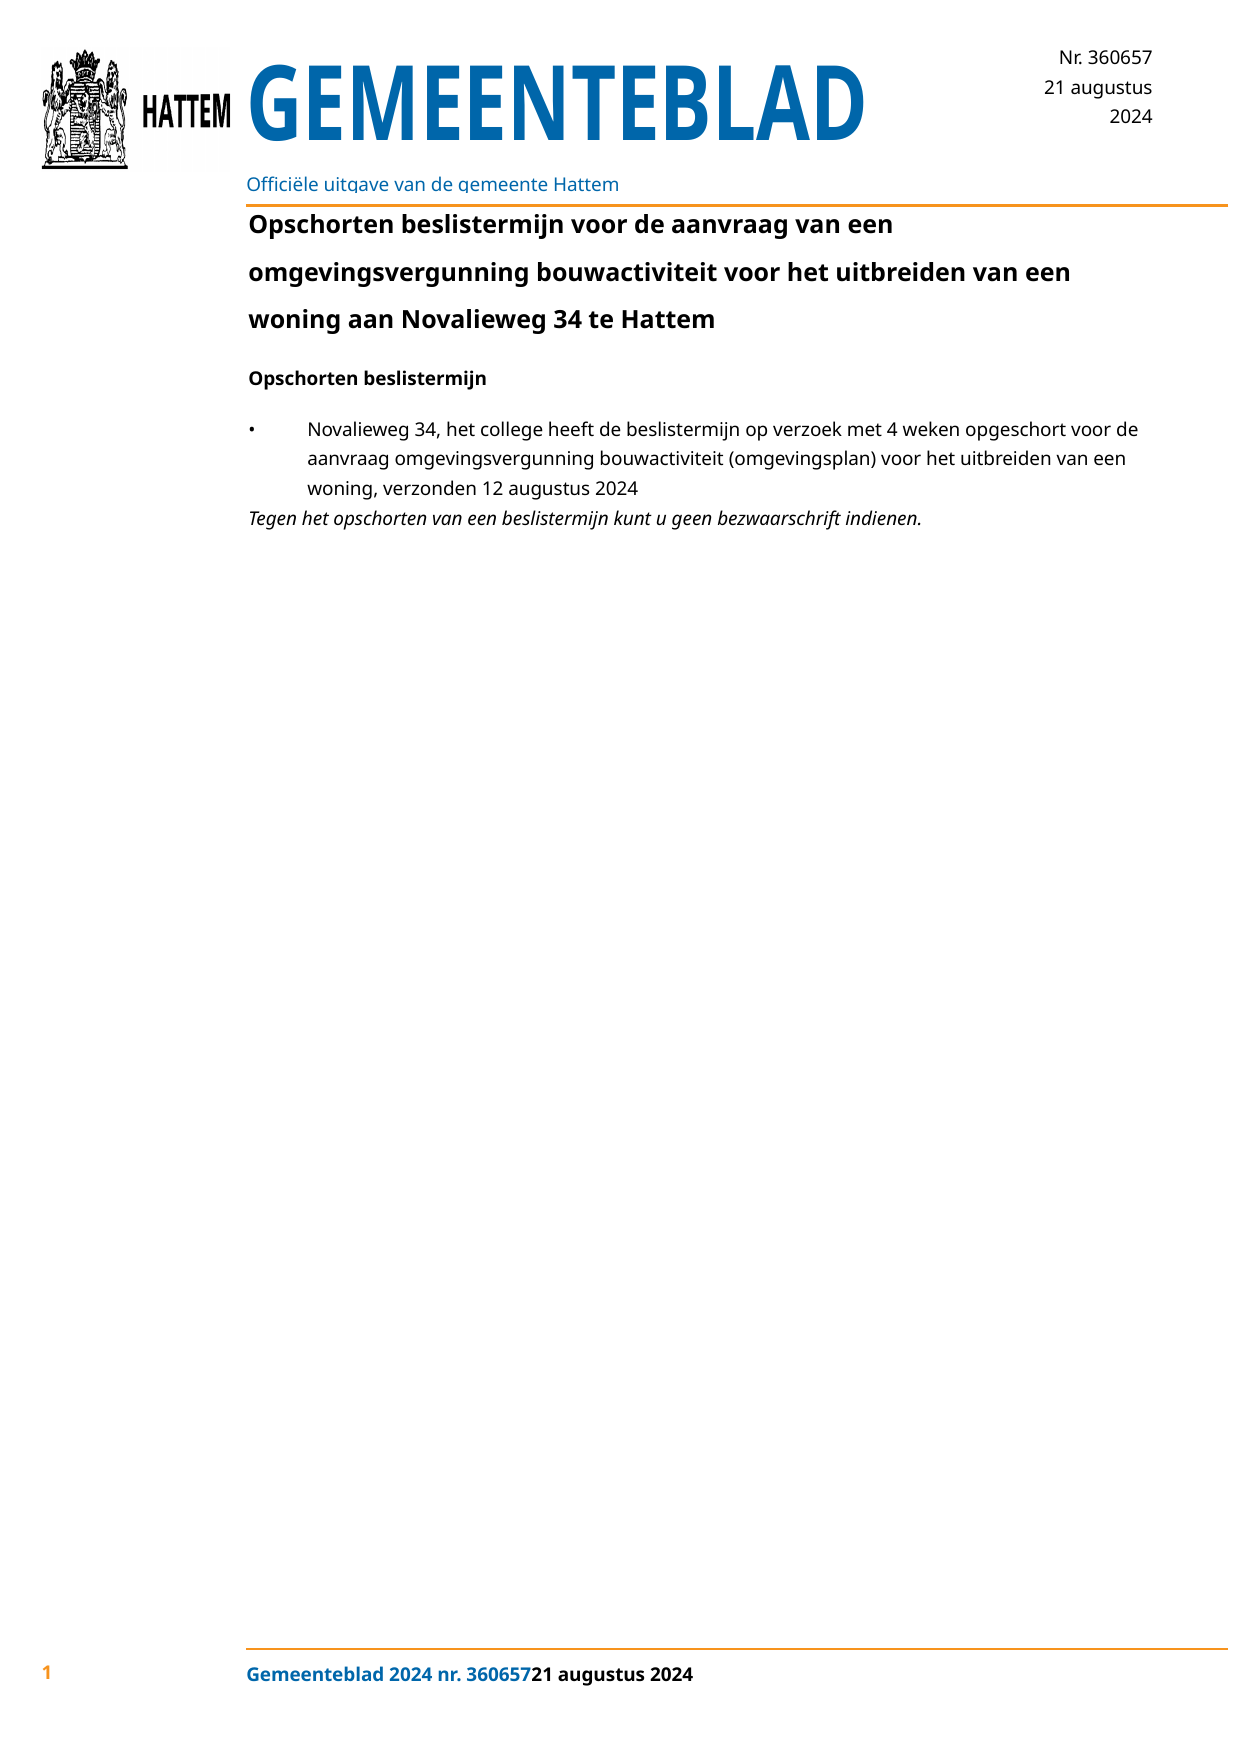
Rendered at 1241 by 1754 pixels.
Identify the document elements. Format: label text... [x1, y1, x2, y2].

text Opschorten beslistermijn voor de aanvraag van een omgevingsvergunning bouwactiviteit voor het uitbreiden van een woning aan Novalieweg 34 te Hattem [248, 207, 1152, 336]
text Tegen het opschorten van een beslistermijn kunt u geen bezwaarschrift indienen. [248, 505, 1152, 530]
list Novalieweg 34, het college heeft de beslistermijn op verzoek met 4 weken opgeschort voor de aanvraag omgevingsvergunning bouwactiviteit (omgevingsplan) voor het uitbreiden van een woning, verzonden 12 augustus 2024 [248, 416, 1152, 501]
text Opschorten beslistermijn [248, 366, 1152, 391]
picture [41, 47, 231, 172]
